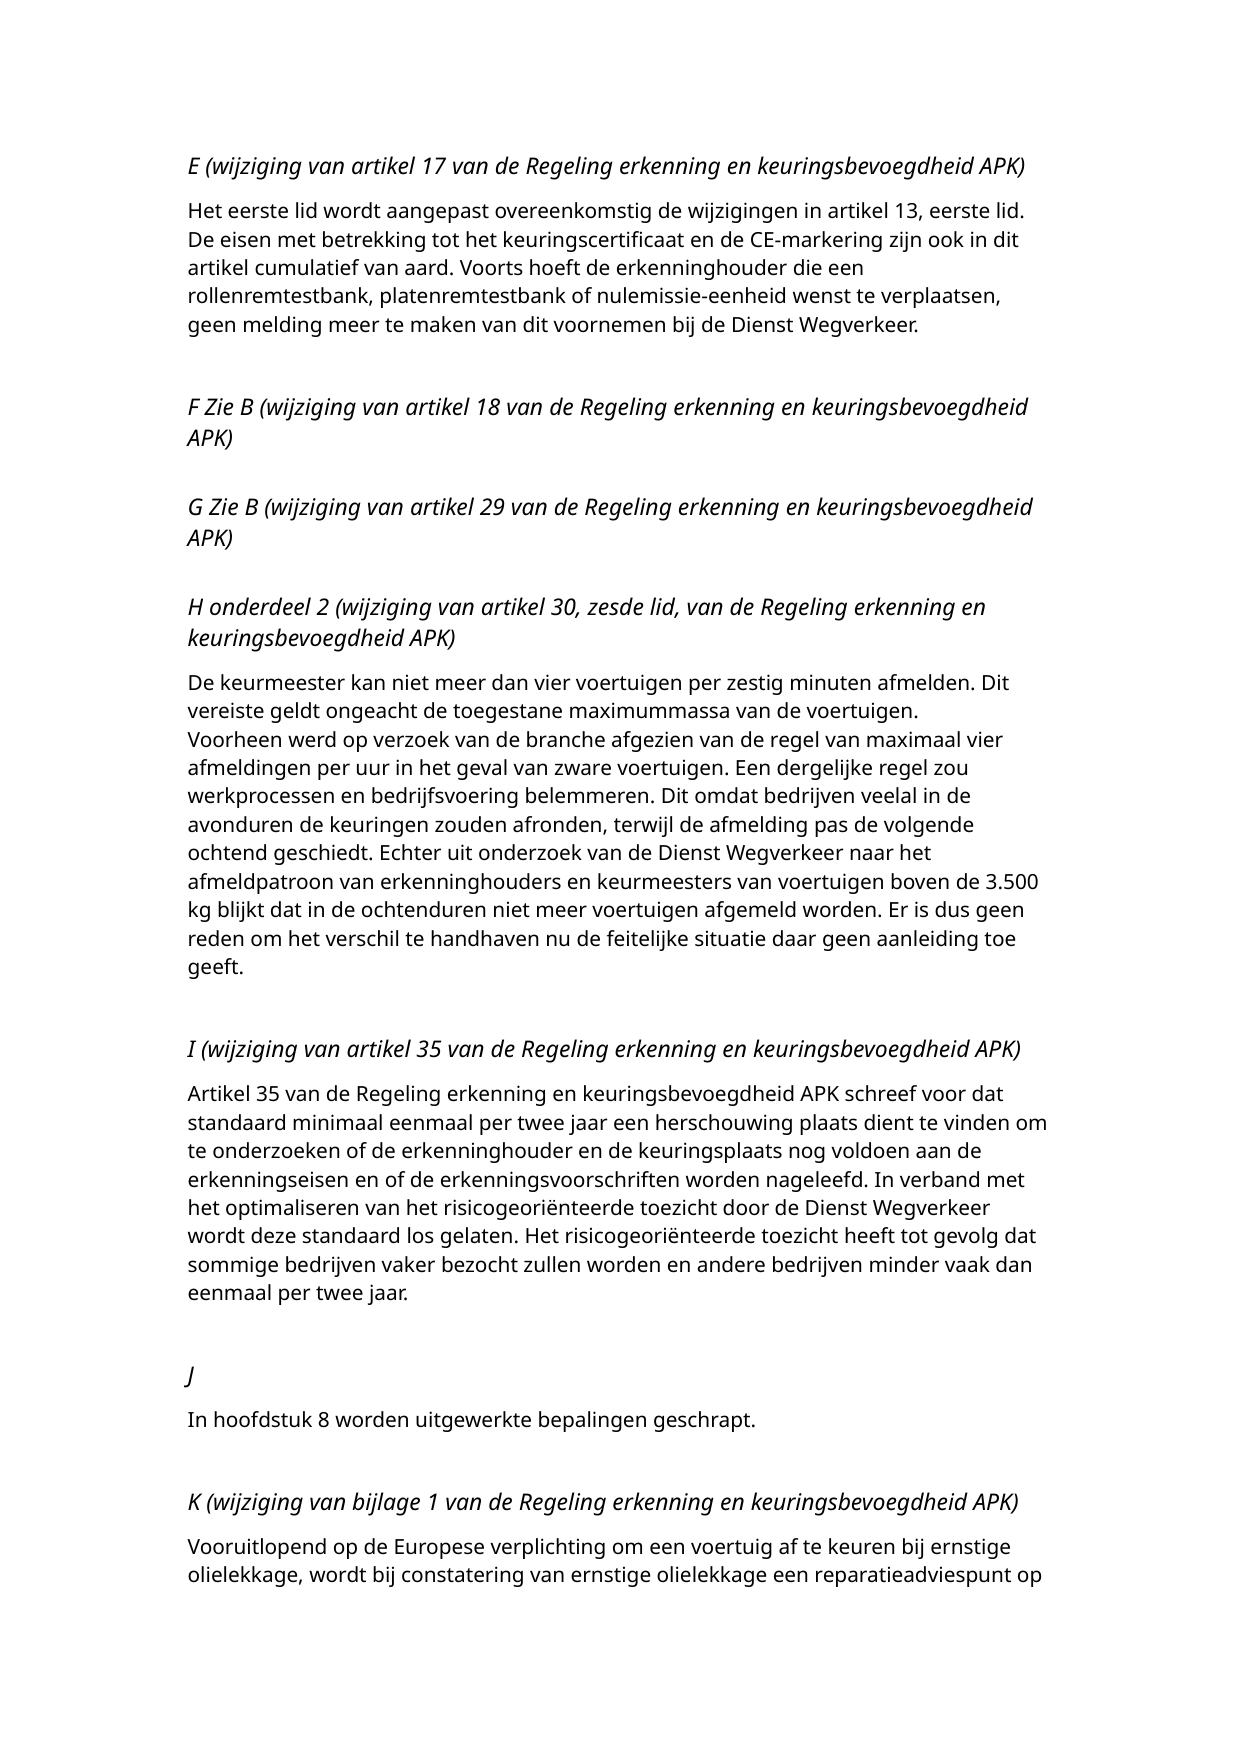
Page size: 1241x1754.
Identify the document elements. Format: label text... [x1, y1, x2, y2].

text In hoofdstuk 8 worden uitgewerkte bepalingen geschrapt. [187, 1405, 1053, 1434]
subtitle I (wijziging van artikel 35 van de Regeling erkenning en keuringsbevoegdheid APK) [187, 1033, 1053, 1064]
text Artikel 35 van de Regeling erkenning en keuringsbevoegdheid APK schreef voor dat standaard minimaal eenmaal per twee jaar een herschouwing plaats dient te vinden om te onderzoeken of de erkenninghouder en de keuringsplaats nog voldoen aan de erkenningseisen en of de erkenningsvoorschriften worden nageleefd. In verband met het optimaliseren van het risicogeoriënteerde toezicht door de Dienst Wegverkeer wordt deze standaard los gelaten. Het risicogeoriënteerde toezicht heeft tot gevolg dat sommige bedrijven vaker bezocht zullen worden en andere bedrijven minder vaak dan eenmaal per twee jaar. [187, 1079, 1053, 1307]
subtitle J [187, 1359, 1053, 1390]
subtitle F Zie B (wijziging van artikel 18 van de Regeling erkenning en keuringsbevoegdheid APK) [187, 390, 1053, 453]
text De keurmeester kan niet meer dan vier voertuigen per zestig minuten afmelden. Dit vereiste geldt ongeacht de toegestane maximummassa van de voertuigen. [187, 668, 1053, 725]
text Voorheen werd op verzoek van de branche afgezien van de regel van maximaal vier afmeldingen per uur in het geval van zware voertuigen. Een dergelijke regel zou werkprocessen en bedrijfsvoering belemmeren. Dit omdat bedrijven veelal in de avonduren de keuringen zouden afronden, terwijl de afmelding pas de volgende ochtend geschiedt. Echter uit onderzoek van de Dienst Wegverkeer naar het afmeldpatroon van erkenninghouders en keurmeesters van voertuigen boven de 3.500 kg blijkt dat in de ochtenduren niet meer voertuigen afgemeld worden. Er is dus geen reden om het verschil te handhaven nu de feitelijke situatie daar geen aanleiding toe geeft. [187, 725, 1053, 981]
subtitle H onderdeel 2 (wijziging van artikel 30, zesde lid, van de Regeling erkenning en keuringsbevoegdheid APK) [187, 590, 1053, 653]
text Het eerste lid wordt aangepast overeenkomstig de wijzigingen in artikel 13, eerste lid. De eisen met betrekking tot het keuringscertificaat en de CE-markering zijn ook in dit artikel cumulatief van aard. Voorts hoeft de erkenninghouder die een rollenremtestbank, platenremtestbank of nulemissie-eenheid wenst te verplaatsen, geen melding meer te maken van dit voornemen bij de Dienst Wegverkeer. [187, 196, 1053, 338]
subtitle E (wijziging van artikel 17 van de Regeling erkenning en keuringsbevoegdheid APK) [187, 150, 1053, 181]
subtitle G Zie B (wijziging van artikel 29 van de Regeling erkenning en keuringsbevoegdheid APK) [187, 490, 1053, 553]
text Vooruitlopend op de Europese verplichting om een voertuig af te keuren bij ernstige olielekkage, wordt bij constatering van ernstige olielekkage een reparatieadviespunt op [187, 1532, 1053, 1589]
subtitle K (wijziging van bijlage 1 van de Regeling erkenning en keuringsbevoegdheid APK) [187, 1486, 1053, 1517]
